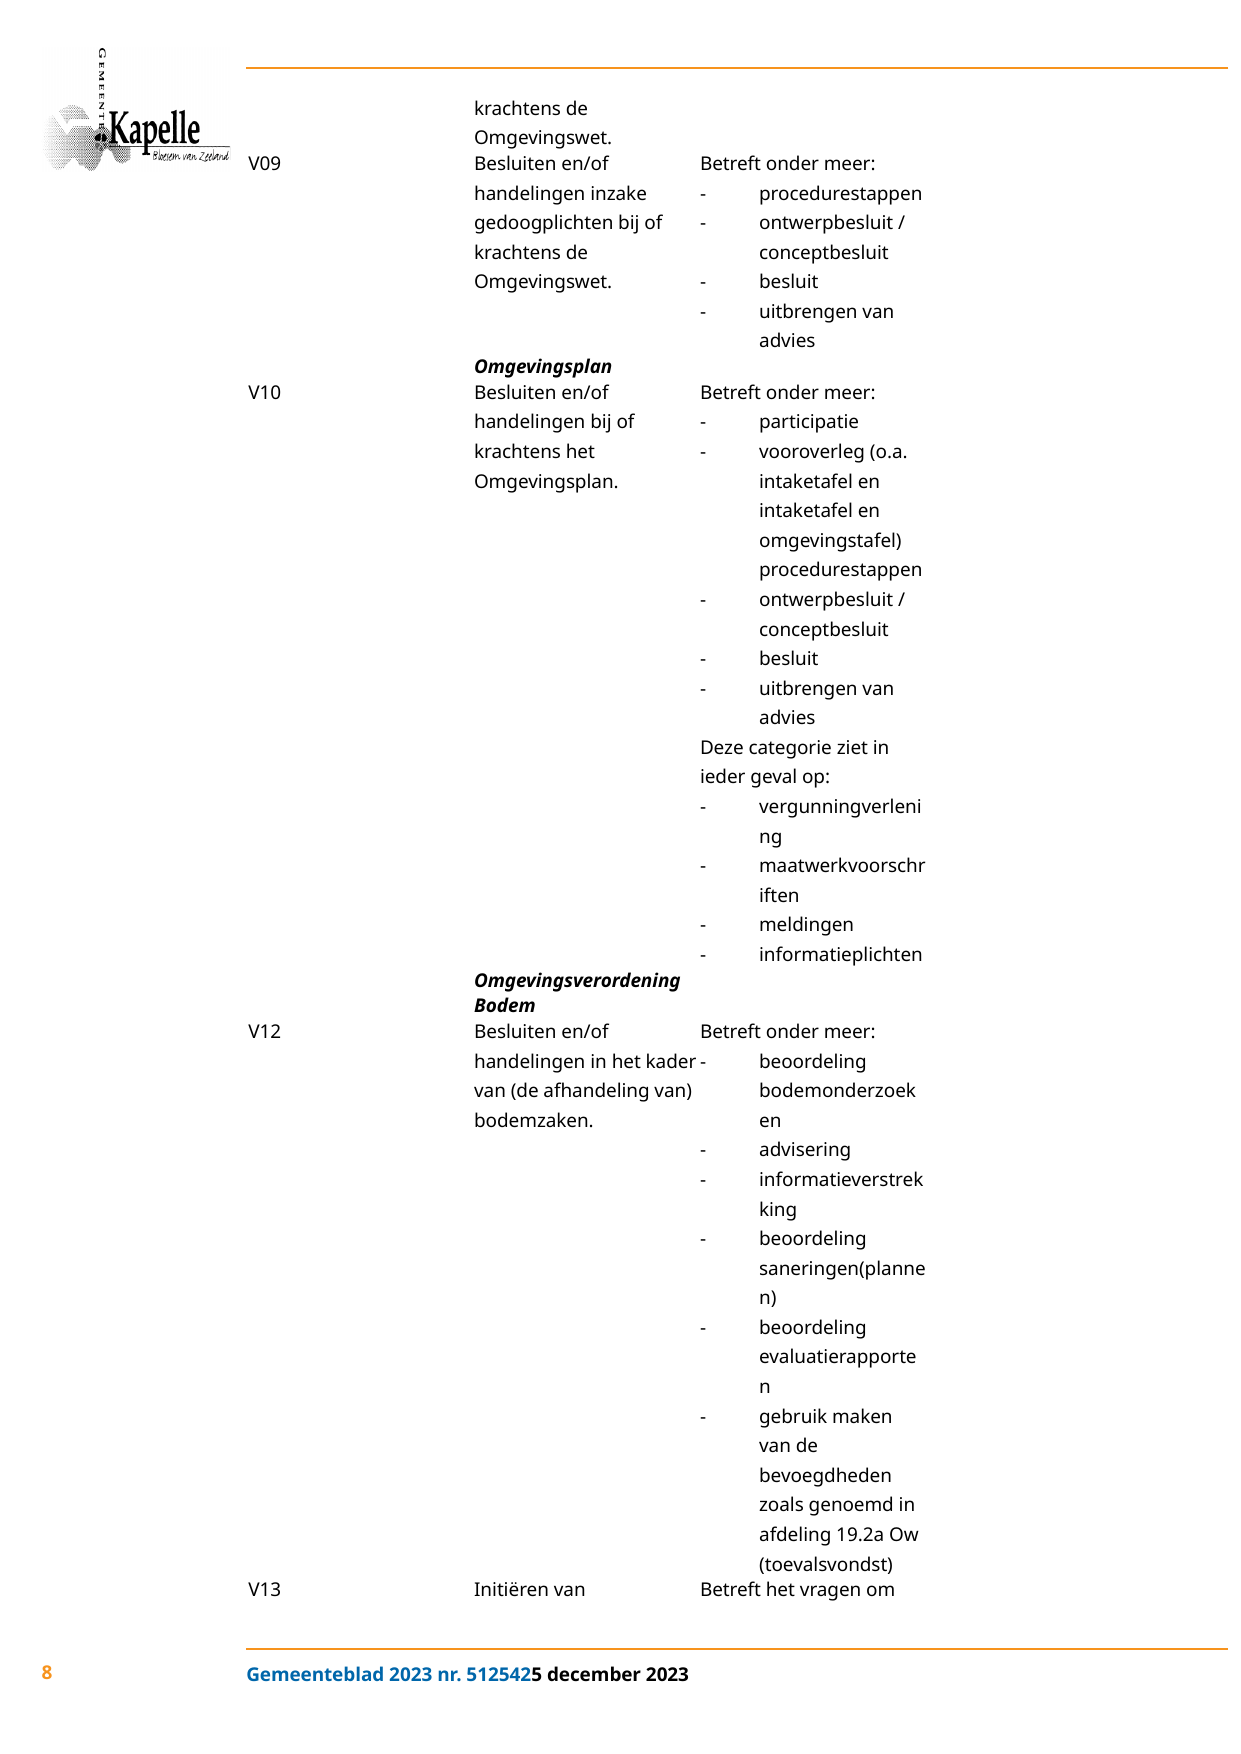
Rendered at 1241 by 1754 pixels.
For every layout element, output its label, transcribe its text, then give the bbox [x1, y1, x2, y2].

table_cell [926, 150, 1152, 353]
table_cell V13 [248, 1577, 474, 1602]
table_cell [248, 95, 474, 150]
table_cell [926, 1018, 1152, 1577]
table_cell Initiëren van [474, 1577, 700, 1602]
table_cell Omgevingsverordening [474, 967, 700, 993]
table_cell [926, 353, 1152, 379]
table_cell Betreft onder meer: procedurestappen ontwerpbesluit / conceptbesluit besluit uitbrengen van advies [700, 150, 926, 353]
table_cell [926, 1577, 1152, 1602]
table_cell [926, 379, 1152, 967]
table_cell Besluiten en/of handelingen inzake gedoogplichten bij of krachtens de Omgevingswet. [474, 150, 700, 353]
table_cell krachtens de Omgevingswet. [474, 95, 700, 150]
table_cell [700, 95, 926, 150]
table_cell Besluiten en/of handelingen in het kader van (de afhandeling van) bodemzaken. [474, 1018, 700, 1577]
table_cell Omgevingsplan [474, 353, 700, 379]
table_cell [700, 993, 926, 1018]
table_cell [926, 993, 1152, 1018]
table_cell [700, 353, 926, 379]
table_cell Betreft onder meer: participatie vooroverleg (o.a. intaketafel en intaketafel en omgevingstafel) procedurestappen ontwerpbesluit / conceptbesluit besluit uitbrengen van advies Deze categorie ziet in ieder geval op: vergunningverlening maatwerkvoorschriften meldingen informatieplichten [700, 379, 926, 967]
table_cell Betreft onder meer: beoordeling bodemonderzoeken advisering informatieverstrekking beoordeling saneringen(plannen) beoordeling evaluatierapporten gebruik maken van de bevoegdheden zoals genoemd in afdeling 19.2a Ow (toevalsvondst) [700, 1018, 926, 1577]
picture [41, 47, 231, 172]
table_cell V10 [248, 379, 474, 967]
table_cell [700, 967, 926, 993]
table_cell Betreft het vragen om [700, 1577, 926, 1602]
table_cell [248, 353, 474, 379]
table_cell Besluiten en/of handelingen bij of krachtens het Omgevingsplan. [474, 379, 700, 967]
table_cell [248, 967, 474, 993]
table_cell [926, 967, 1152, 993]
table_cell [926, 95, 1152, 150]
table_cell V12 [248, 1018, 474, 1577]
table_cell V09 [248, 150, 474, 353]
table_cell Bodem [474, 993, 700, 1018]
table_cell [248, 993, 474, 1018]
